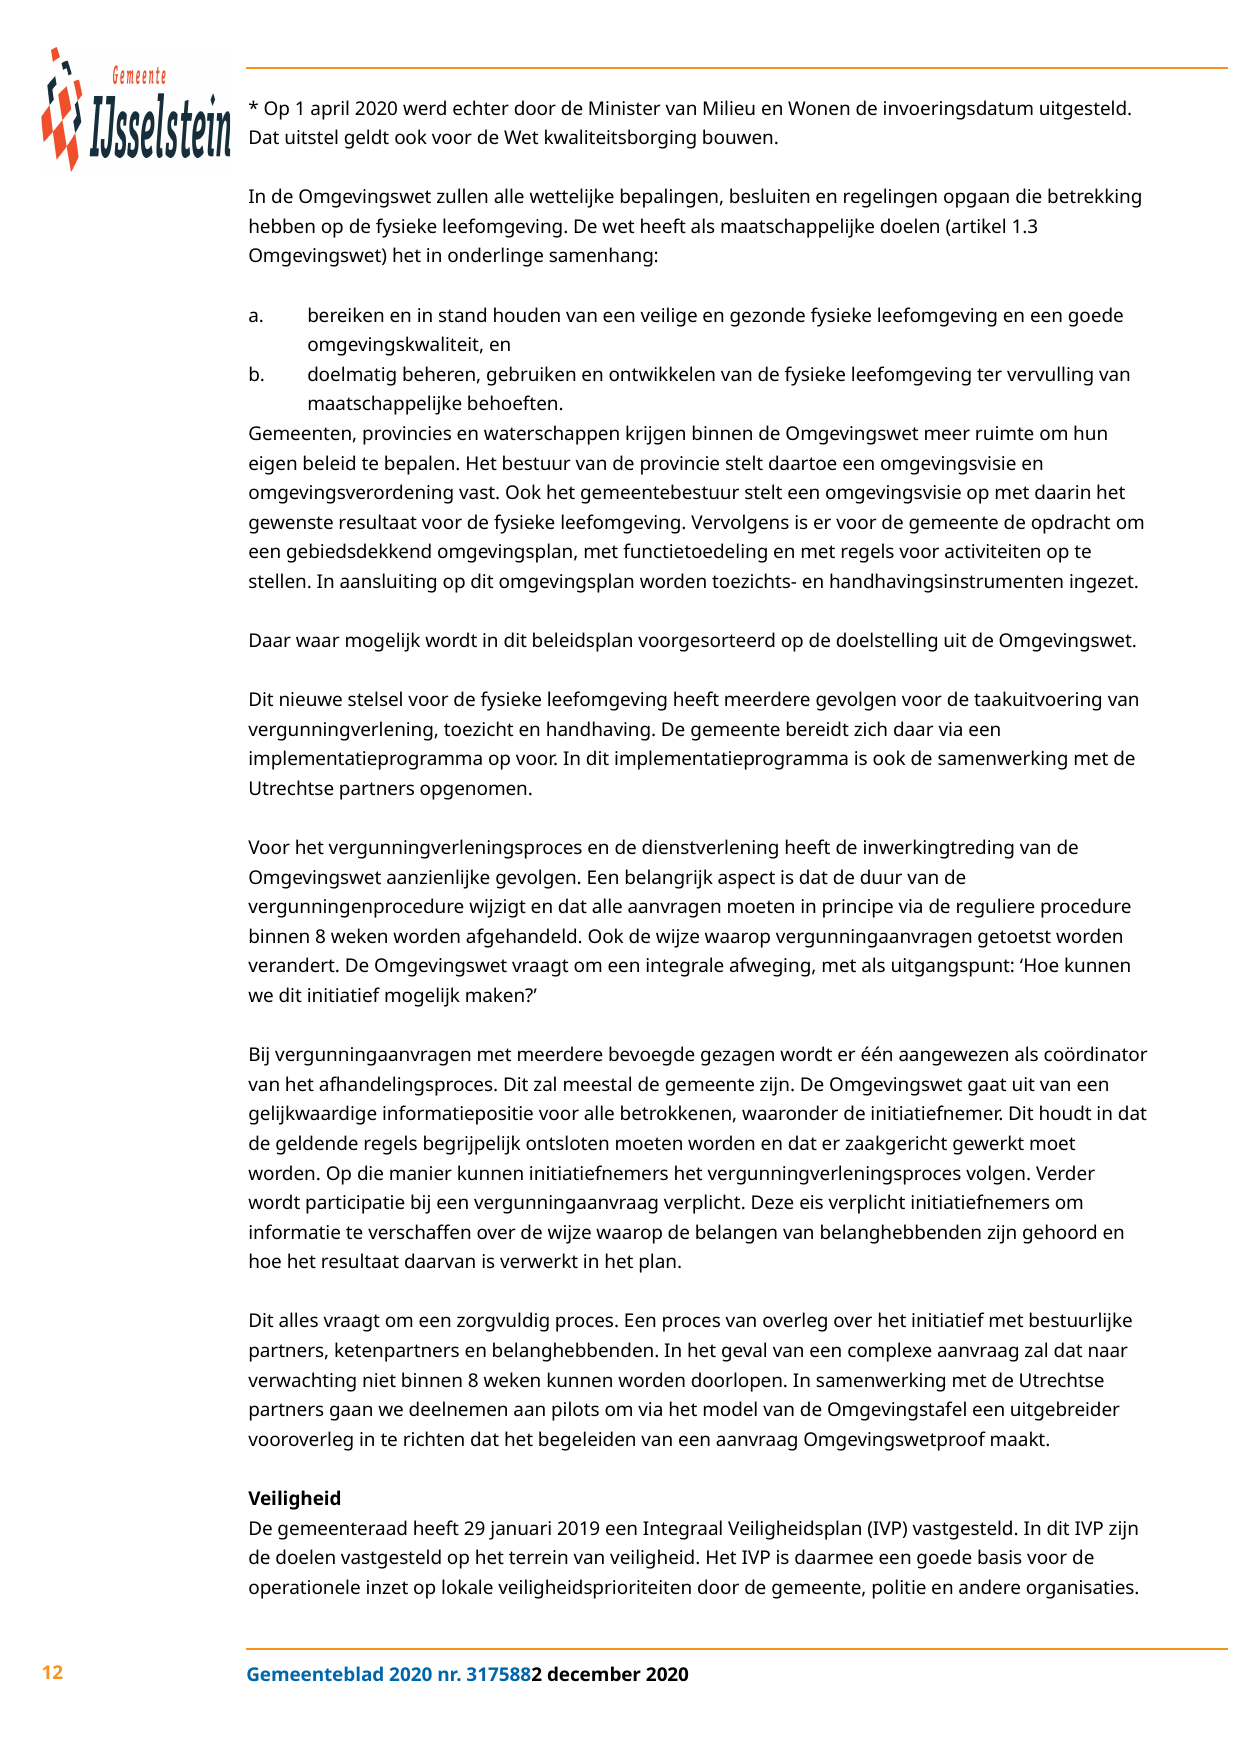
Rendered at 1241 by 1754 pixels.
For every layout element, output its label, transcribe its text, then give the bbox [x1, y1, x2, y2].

text Bij vergunningaanvragen met meerdere bevoegde gezagen wordt er één aangewezen als coördinator van het afhandelingsproces. Dit zal meestal de gemeente zijn. De Omgevingswet gaat uit van een gelijkwaardige informatiepositie voor alle betrokkenen, waaronder de initiatiefnemer. Dit houdt in dat de geldende regels begrijpelijk ontsloten moeten worden en dat er zaakgericht gewerkt moet worden. Op die manier kunnen initiatiefnemers het vergunningverleningsproces volgen. Verder wordt participatie bij een vergunningaanvraag verplicht. Deze eis verplicht initiatiefnemers om informatie te verschaffen over de wijze waarop de belangen van belanghebbenden zijn gehoord en hoe het resultaat daarvan is verwerkt in het plan. [248, 1041, 1152, 1274]
text Dit alles vraagt om een zorgvuldig proces. Een proces van overleg over het initiatief met bestuurlijke partners, ketenpartners en belanghebbenden. In het geval van een complexe aanvraag zal dat naar verwachting niet binnen 8 weken kunnen worden doorlopen. In samenwerking met de Utrechtse partners gaan we deelnemen aan pilots om via het model van de Omgevingstafel een uitgebreider vooroverleg in te richten dat het begeleiden van een aanvraag Omgevingswetproof maakt. [248, 1308, 1152, 1452]
text Veiligheid [248, 1485, 1152, 1511]
text Gemeenten, provincies en waterschappen krijgen binnen de Omgevingswet meer ruimte om hun eigen beleid te bepalen. Het bestuur van de provincie stelt daartoe een omgevingsvisie en omgevingsverordening vast. Ook het gemeentebestuur stelt een omgevingsvisie op met daarin het gewenste resultaat voor de fysieke leefomgeving. Vervolgens is er voor de gemeente de opdracht om een gebiedsdekkend omgevingsplan, met functietoedeling en met regels voor activiteiten op te stellen. In aansluiting op dit omgevingsplan worden toezichts- en handhavingsinstrumenten ingezet. [248, 420, 1152, 594]
list bereiken en in stand houden van een veilige en gezonde fysieke leefomgeving en een goede omgevingskwaliteit, en [248, 302, 1152, 357]
text Voor het vergunningverleningsproces en de dienstverlening heeft de inwerkingtreding van de Omgevingswet aanzienlijke gevolgen. Een belangrijk aspect is dat de duur van de vergunningenprocedure wijzigt en dat alle aanvragen moeten in principe via de reguliere procedure binnen 8 weken worden afgehandeld. Ook de wijze waarop vergunningaanvragen getoetst worden verandert. De Omgevingswet vraagt om een integrale afweging, met als uitgangspunt: ‘Hoe kunnen we dit initiatief mogelijk maken?’ [248, 834, 1152, 1008]
text Daar waar mogelijk wordt in dit beleidsplan voorgesorteerd op de doelstelling uit de Omgevingswet. [248, 627, 1152, 653]
text In de Omgevingswet zullen alle wettelijke bepalingen, besluiten en regelingen opgaan die betrekking hebben op de fysieke leefomgeving. De wet heeft als maatschappelijke doelen (artikel 1.3 Omgevingswet) het in onderlinge samenhang: [248, 183, 1152, 268]
list doelmatig beheren, gebruiken en ontwikkelen van de fysieke leefomgeving ter vervulling van maatschappelijke behoeften. [248, 361, 1152, 416]
text * Op 1 april 2020 werd echter door de Minister van Milieu en Wonen de invoeringsdatum uitgesteld. Dat uitstel geldt ook voor de Wet kwaliteitsborging bouwen. [248, 95, 1152, 150]
text Dit nieuwe stelsel voor de fysieke leefomgeving heeft meerdere gevolgen voor de taakuitvoering van vergunningverlening, toezicht en handhaving. De gemeente bereidt zich daar via een implementatieprogramma op voor. In dit implementatieprogramma is ook de samenwerking met de Utrechtse partners opgenomen. [248, 686, 1152, 801]
text De gemeenteraad heeft 29 januari 2019 een Integraal Veiligheidsplan (IVP) vastgesteld. In dit IVP zijn de doelen vastgesteld op het terrein van veiligheid. Het IVP is daarmee een goede basis voor de operationele inzet op lokale veiligheidsprioriteiten door de gemeente, politie en andere organisaties. [248, 1515, 1152, 1600]
picture [41, 47, 231, 172]
